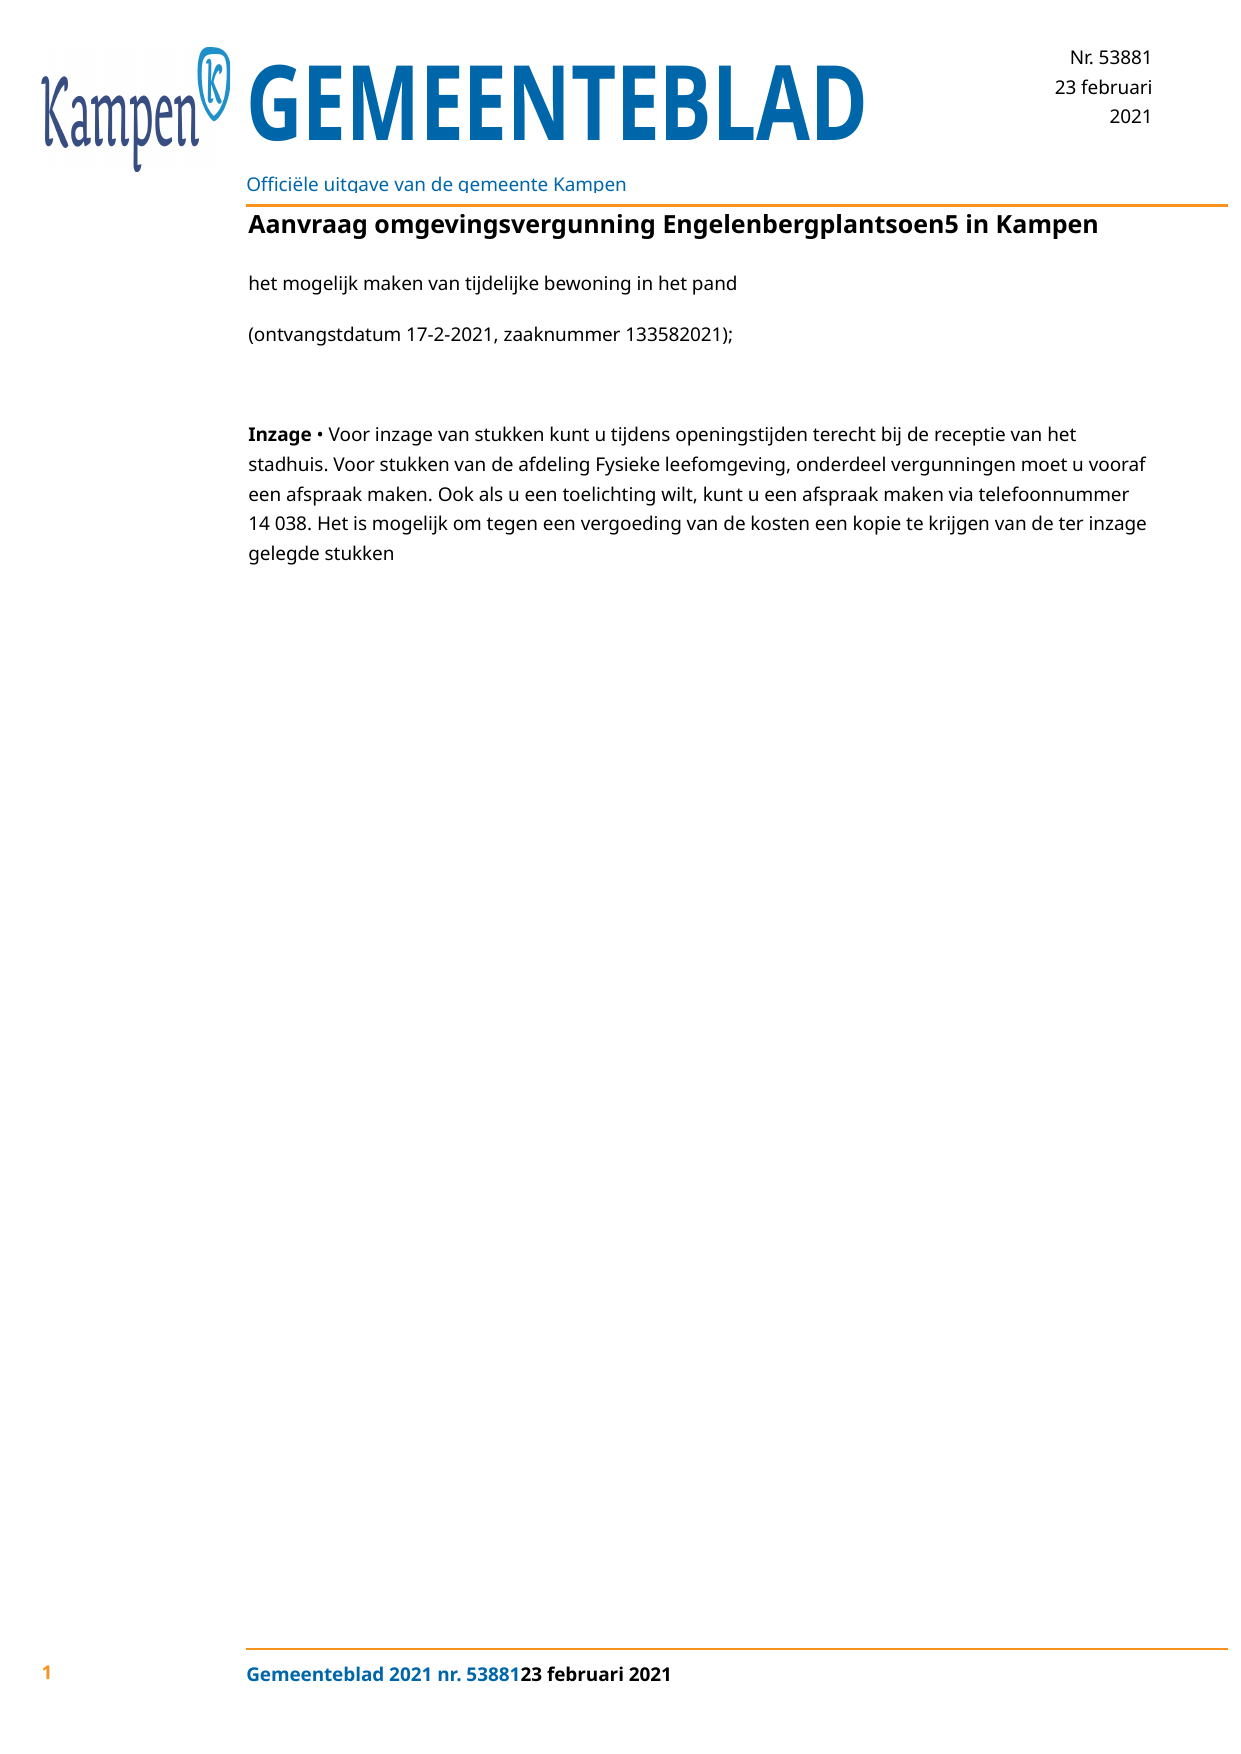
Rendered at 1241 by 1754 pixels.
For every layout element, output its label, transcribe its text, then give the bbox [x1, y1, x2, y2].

text Inzage • Voor inzage van stukken kunt u tijdens openingstijden terecht bij de receptie van het stadhuis. Voor stukken van de afdeling Fysieke leefomgeving, onderdeel vergunningen moet u vooraf een afspraak maken. Ook als u een toelichting wilt, kunt u een afspraak maken via telefoonnummer 14 038. Het is mogelijk om tegen een vergoeding van de kosten een kopie te krijgen van de ter inzage gelegde stukken [248, 422, 1152, 566]
text Aanvraag omgevingsvergunning Engelenbergplantsoen5 in Kampen [248, 207, 1152, 241]
picture [41, 47, 231, 172]
text (ontvangstdatum 17-2-2021, zaaknummer 133582021); [248, 321, 1152, 346]
text het mogelijk maken van tijdelijke bewoning in het pand [248, 270, 1152, 296]
